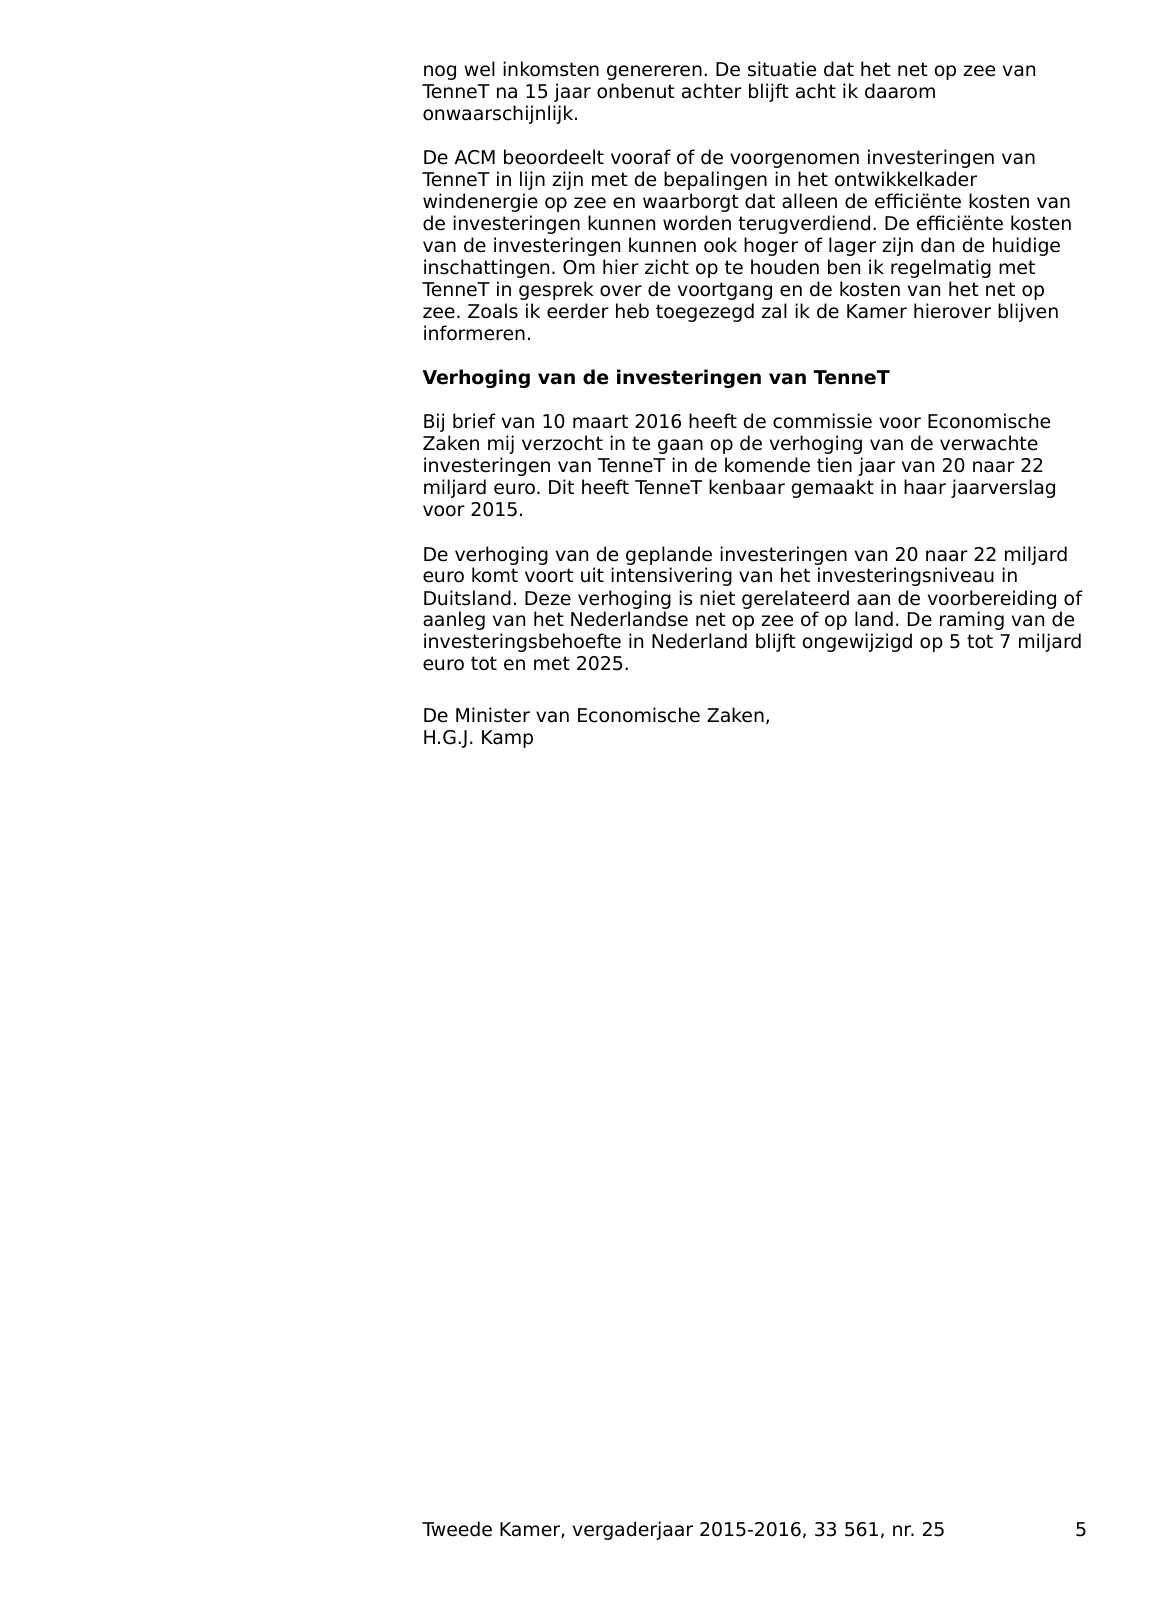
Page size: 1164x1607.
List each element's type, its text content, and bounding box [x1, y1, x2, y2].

text nog wel inkomsten genereren. De situatie dat het net op zee van TenneT na 15 jaar onbenut achter blijft acht ik daarom onwaarschijnlijk. [422, 59, 1087, 125]
subtitle Verhoging van de investeringen van TenneT [422, 367, 1087, 389]
text De ACM beoordeelt vooraf of de voorgenomen investeringen van TenneT in lijn zijn met de bepalingen in het ontwikkelkader windenergie op zee en waarborgt dat alleen de efficiënte kosten van de investeringen kunnen worden terugverdiend. De efficiënte kosten van de investeringen kunnen ook hoger of lager zijn dan de huidige inschattingen. Om hier zicht op te houden ben ik regelmatig met TenneT in gesprek over de voortgang en de kosten van het net op zee. Zoals ik eerder heb toegezegd zal ik de Kamer hierover blijven informeren. [422, 147, 1087, 345]
text Bij brief van 10 maart 2016 heeft de commissie voor Economische Zaken mij verzocht in te gaan op de verhoging van de verwachte investeringen van TenneT in de komende tien jaar van 20 naar 22 miljard euro. Dit heeft TenneT kenbaar gemaakt in haar jaarverslag voor 2015. [422, 411, 1087, 521]
text De verhoging van de geplande investeringen van 20 naar 22 miljard euro komt voort uit intensivering van het investeringsniveau in Duitsland. Deze verhoging is niet gerelateerd aan de voorbereiding of aanleg van het Nederlandse net op zee of op land. De raming van de investeringsbehoefte in Nederland blijft ongewijzigd op 5 tot 7 miljard euro tot en met 2025. [422, 543, 1087, 675]
text De Minister van Economische Zaken, H.G.J. Kamp [422, 705, 1087, 749]
